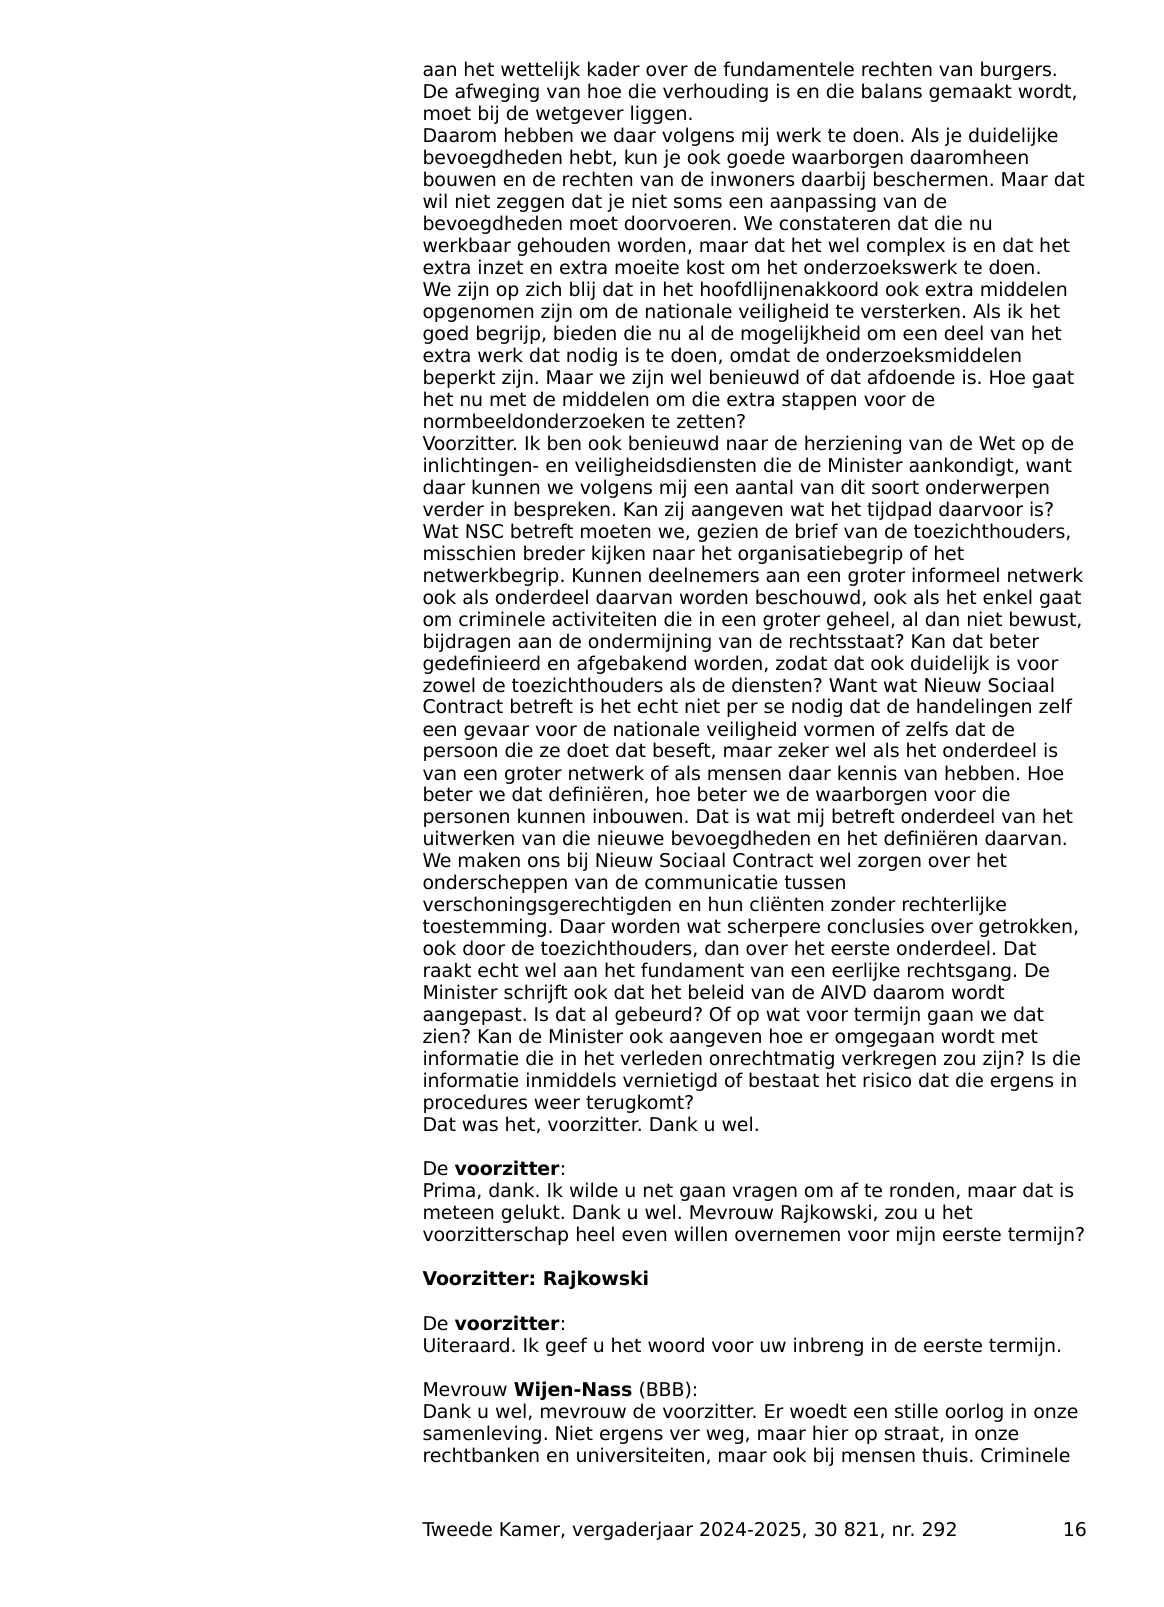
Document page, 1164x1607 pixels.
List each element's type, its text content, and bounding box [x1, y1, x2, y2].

text Dat was het, voorzitter. Dank u wel. [422, 1114, 1087, 1136]
subtitle Voorzitter: Rajkowski [422, 1268, 1087, 1290]
text Prima, dank. Ik wilde u net gaan vragen om af te ronden, maar dat is meteen gelukt. Dank u wel. Mevrouw Rajkowski, zou u het voorzitterschap heel even willen overnemen voor mijn eerste termijn? [422, 1180, 1087, 1246]
text Daarom hebben we daar volgens mij werk te doen. Als je duidelijke bevoegdheden hebt, kun je ook goede waarborgen daaromheen bouwen en de rechten van de inwoners daarbij beschermen. Maar dat wil niet zeggen dat je niet soms een aanpassing van de bevoegdheden moet doorvoeren. We constateren dat die nu werkbaar gehouden worden, maar dat het wel complex is en dat het extra inzet en extra moeite kost om het onderzoekswerk te doen. [422, 125, 1087, 279]
text Voorzitter. Ik ben ook benieuwd naar de herziening van de Wet op de inlichtingen- en veiligheidsdiensten die de Minister aankondigt, want daar kunnen we volgens mij een aantal van dit soort onderwerpen verder in bespreken. Kan zij aangeven wat het tijdpad daarvoor is? [422, 433, 1087, 521]
text Mevrouw Wijen-Nass (BBB): [422, 1379, 1087, 1401]
text Dank u wel, mevrouw de voorzitter. Er woedt een stille oorlog in onze samenleving. Niet ergens ver weg, maar hier op straat, in onze rechtbanken en universiteiten, maar ook bij mensen thuis. Criminele [422, 1401, 1087, 1467]
text Uiteraard. Ik geef u het woord voor uw inbreng in de eerste termijn. [422, 1334, 1087, 1356]
text De voorzitter: [422, 1158, 1087, 1180]
text aan het wettelijk kader over de fundamentele rechten van burgers. De afweging van hoe die verhouding is en die balans gemaakt wordt, moet bij de wetgever liggen. [422, 59, 1087, 125]
text De voorzitter: [422, 1312, 1087, 1334]
text We zijn op zich blij dat in het hoofdlijnenakkoord ook extra middelen opgenomen zijn om de nationale veiligheid te versterken. Als ik het goed begrijp, bieden die nu al de mogelijkheid om een deel van het extra werk dat nodig is te doen, omdat de onderzoeksmiddelen beperkt zijn. Maar we zijn wel benieuwd of dat afdoende is. Hoe gaat het nu met de middelen om die extra stappen voor de normbeeldonderzoeken te zetten? [422, 279, 1087, 433]
text We maken ons bij Nieuw Sociaal Contract wel zorgen over het onderscheppen van de communicatie tussen verschoningsgerechtigden en hun cliënten zonder rechterlijke toestemming. Daar worden wat scherpere conclusies over getrokken, ook door de toezichthouders, dan over het eerste onderdeel. Dat raakt echt wel aan het fundament van een eerlijke rechtsgang. De Minister schrijft ook dat het beleid van de AIVD daarom wordt aangepast. Is dat al gebeurd? Of op wat voor termijn gaan we dat zien? Kan de Minister ook aangeven hoe er omgegaan wordt met informatie die in het verleden onrechtmatig verkregen zou zijn? Is die informatie inmiddels vernietigd of bestaat het risico dat die ergens in procedures weer terugkomt? [422, 850, 1087, 1114]
text Wat NSC betreft moeten we, gezien de brief van de toezichthouders, misschien breder kijken naar het organisatiebegrip of het netwerkbegrip. Kunnen deelnemers aan een groter informeel netwerk ook als onderdeel daarvan worden beschouwd, ook als het enkel gaat om criminele activiteiten die in een groter geheel, al dan niet bewust, bijdragen aan de ondermijning van de rechtsstaat? Kan dat beter gedefinieerd en afgebakend worden, zodat dat ook duidelijk is voor zowel de toezichthouders als de diensten? Want wat Nieuw Sociaal Contract betreft is het echt niet per se nodig dat de handelingen zelf een gevaar voor de nationale veiligheid vormen of zelfs dat de persoon die ze doet dat beseft, maar zeker wel als het onderdeel is van een groter netwerk of als mensen daar kennis van hebben. Hoe beter we dat definiëren, hoe beter we de waarborgen voor die personen kunnen inbouwen. Dat is wat mij betreft onderdeel van het uitwerken van die nieuwe bevoegdheden en het definiëren daarvan. [422, 521, 1087, 850]
